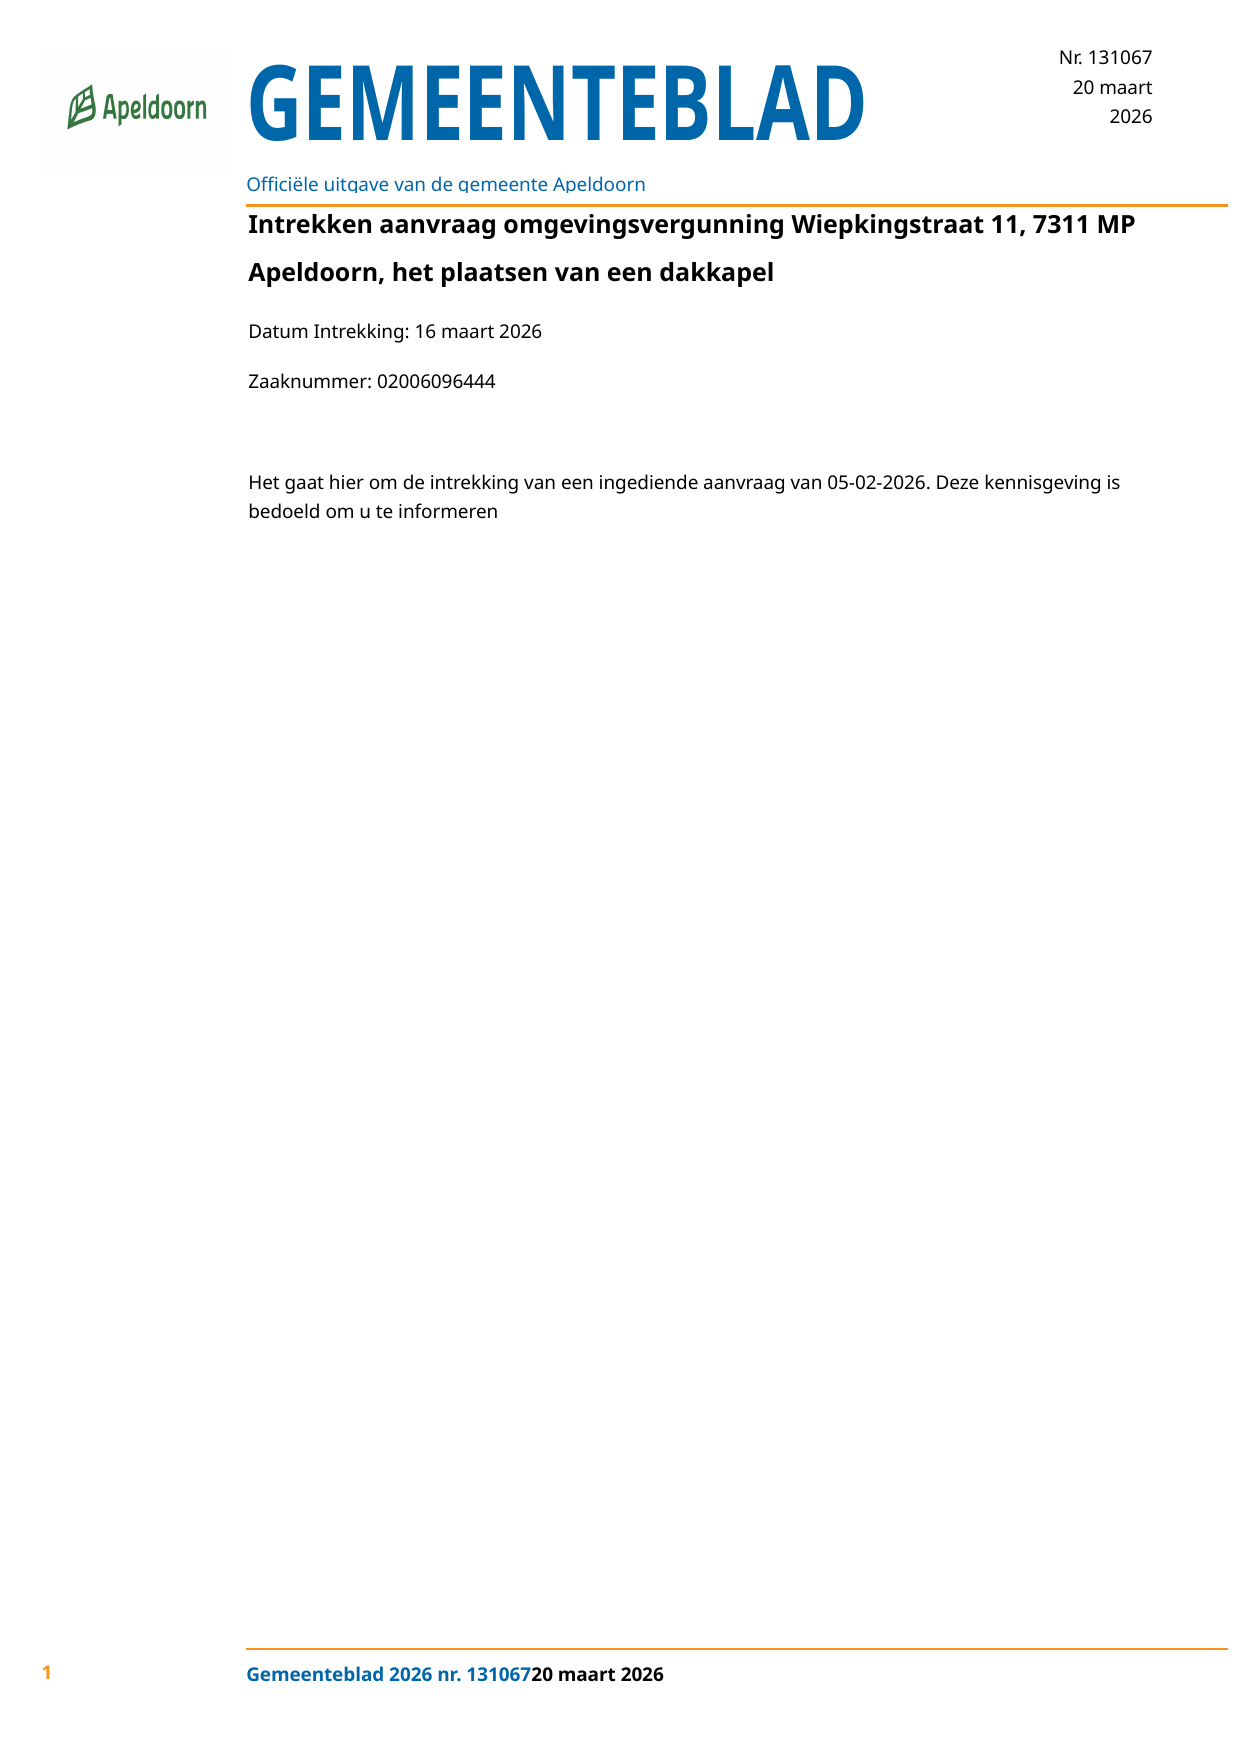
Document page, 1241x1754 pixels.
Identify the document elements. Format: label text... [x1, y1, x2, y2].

text Zaaknummer: 02006096444 [248, 368, 1152, 394]
text Het gaat hier om de intrekking van een ingediende aanvraag van 05-02-2026. Deze kennisgeving is bedoeld om u te informeren [248, 469, 1152, 524]
picture [41, 47, 231, 172]
text Datum Intrekking: 16 maart 2026 [248, 318, 1152, 344]
text Intrekken aanvraag omgevingsvergunning Wiepkingstraat 11, 7311 MP Apeldoorn, het plaatsen van een dakkapel [248, 207, 1152, 288]
